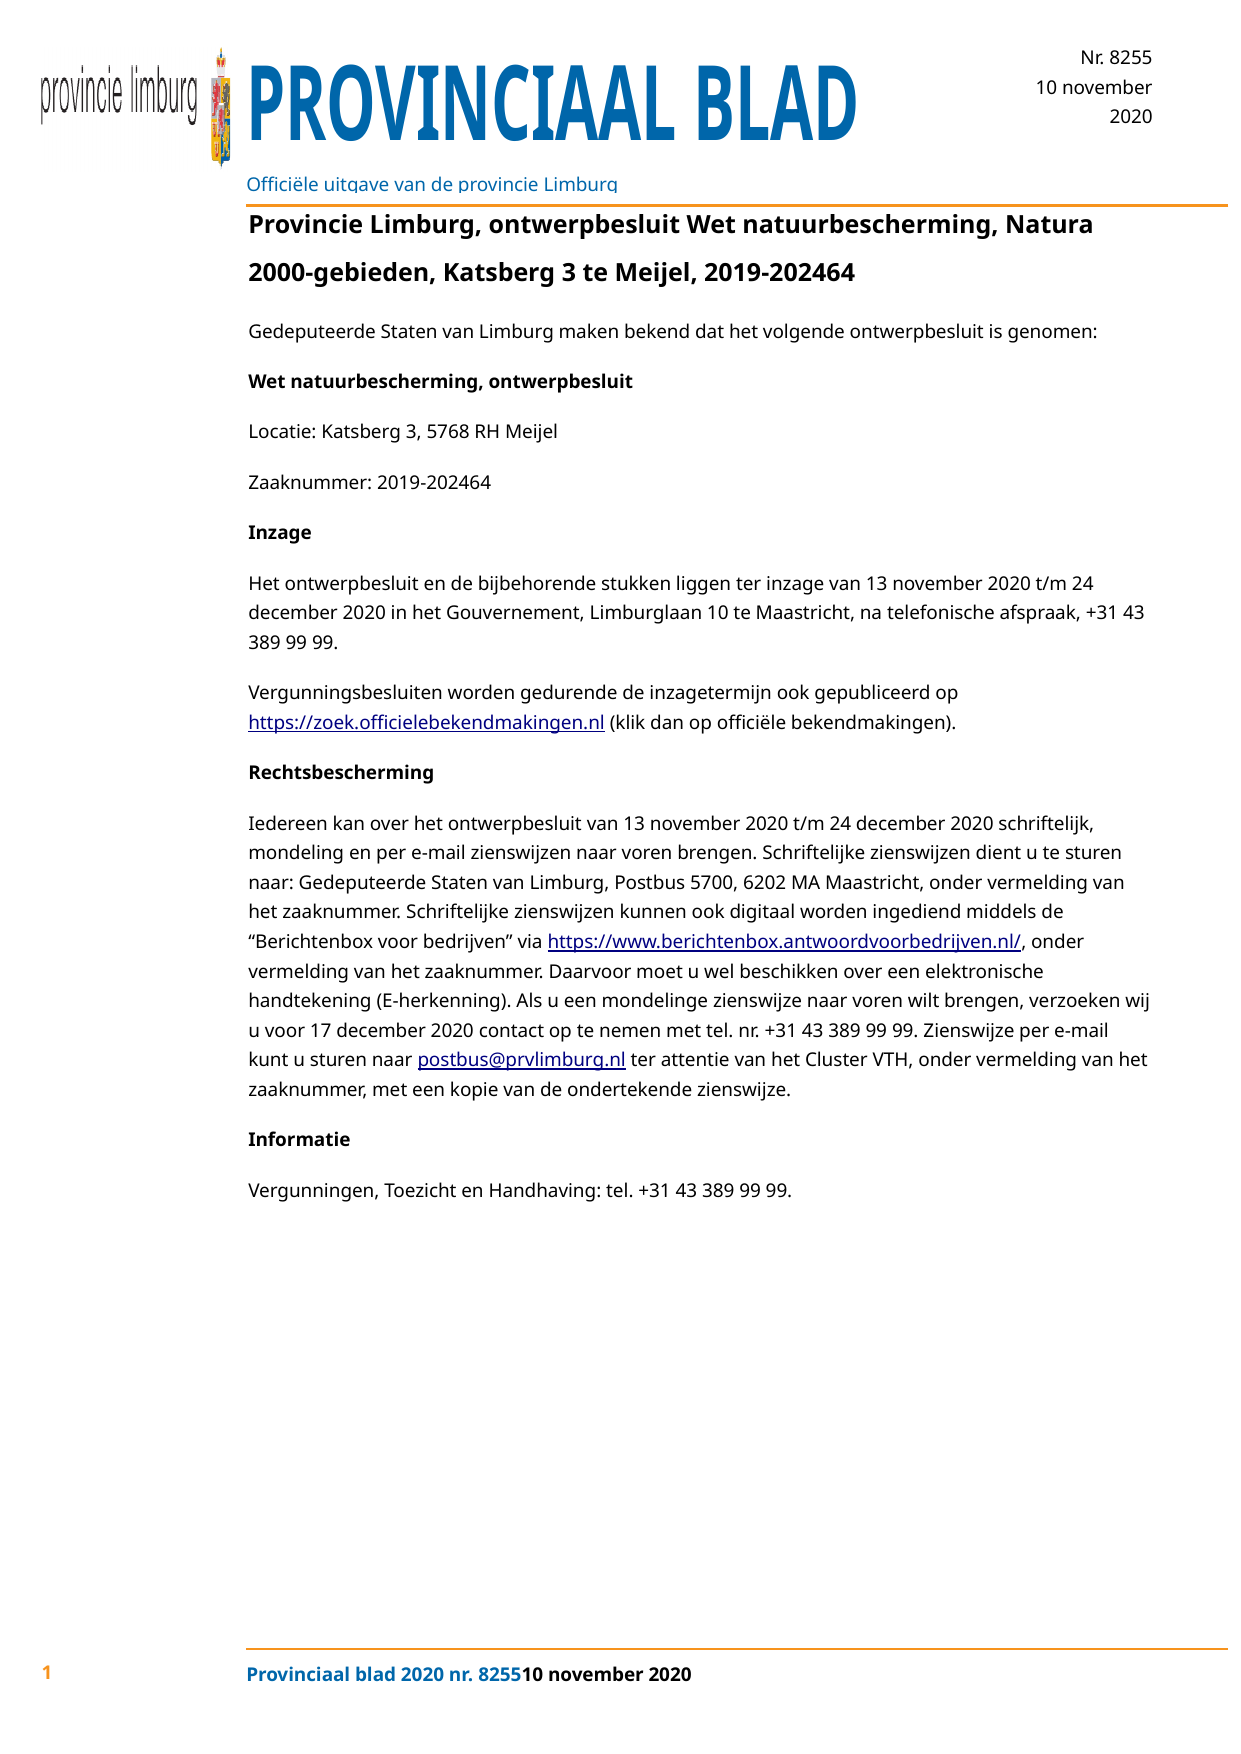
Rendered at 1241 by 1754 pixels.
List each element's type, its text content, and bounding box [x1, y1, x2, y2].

text Vergunningen, Toezicht en Handhaving: tel. +31 43 389 99 99. [248, 1177, 1152, 1203]
text Informatie [248, 1127, 1152, 1152]
text Vergunningsbesluiten worden gedurende de inzagetermijn ook gepubliceerd op https://zoek.officielebekendmakingen.nl (klik dan op officiële bekendmakingen). [248, 679, 1152, 735]
picture [41, 47, 231, 172]
text Provincie Limburg, ontwerpbesluit Wet natuurbescherming, Natura 2000-gebieden, Katsberg 3 te Meijel, 2019-202464 [248, 207, 1152, 288]
text Iedereen kan over het ontwerpbesluit van 13 november 2020 t/m 24 december 2020 schriftelijk, mondeling en per e-mail zienswijzen naar voren brengen. Schriftelijke zienswijzen dient u te sturen naar: Gedeputeerde Staten van Limburg, Postbus 5700, 6202 MA Maastricht, onder vermelding van het zaaknummer. Schriftelijke zienswijzen kunnen ook digitaal worden ingediend middels de “Berichtenbox voor bedrijven” via https://www.berichtenbox.antwoordvoorbedrijven.nl/, onder vermelding van het zaaknummer. Daarvoor moet u wel beschikken over een elektronische handtekening (E-herkenning). Als u een mondelinge zienswijze naar voren wilt brengen, verzoeken wij u voor 17 december 2020 contact op te nemen met tel. nr. +31 43 389 99 99. Zienswijze per e-mail kunt u sturen naar postbus@prvlimburg.nl ter attentie van het Cluster VTH, onder vermelding van het zaaknummer, met een kopie van de ondertekende zienswijze. [248, 810, 1152, 1102]
text Zaaknummer: 2019-202464 [248, 469, 1152, 495]
text Rechtsbescherming [248, 759, 1152, 785]
text Het ontwerpbesluit en de bijbehorende stukken liggen ter inzage van 13 november 2020 t/m 24 december 2020 in het Gouvernement, Limburglaan 10 te Maastricht, na telefonische afspraak, +31 43 389 99 99. [248, 570, 1152, 655]
text Locatie: Katsberg 3, 5768 RH Meijel [248, 419, 1152, 444]
text Wet natuurbescherming, ontwerpbesluit [248, 368, 1152, 394]
text Inzage [248, 519, 1152, 545]
text Gedeputeerde Staten van Limburg maken bekend dat het volgende ontwerpbesluit is genomen: [248, 318, 1152, 344]
